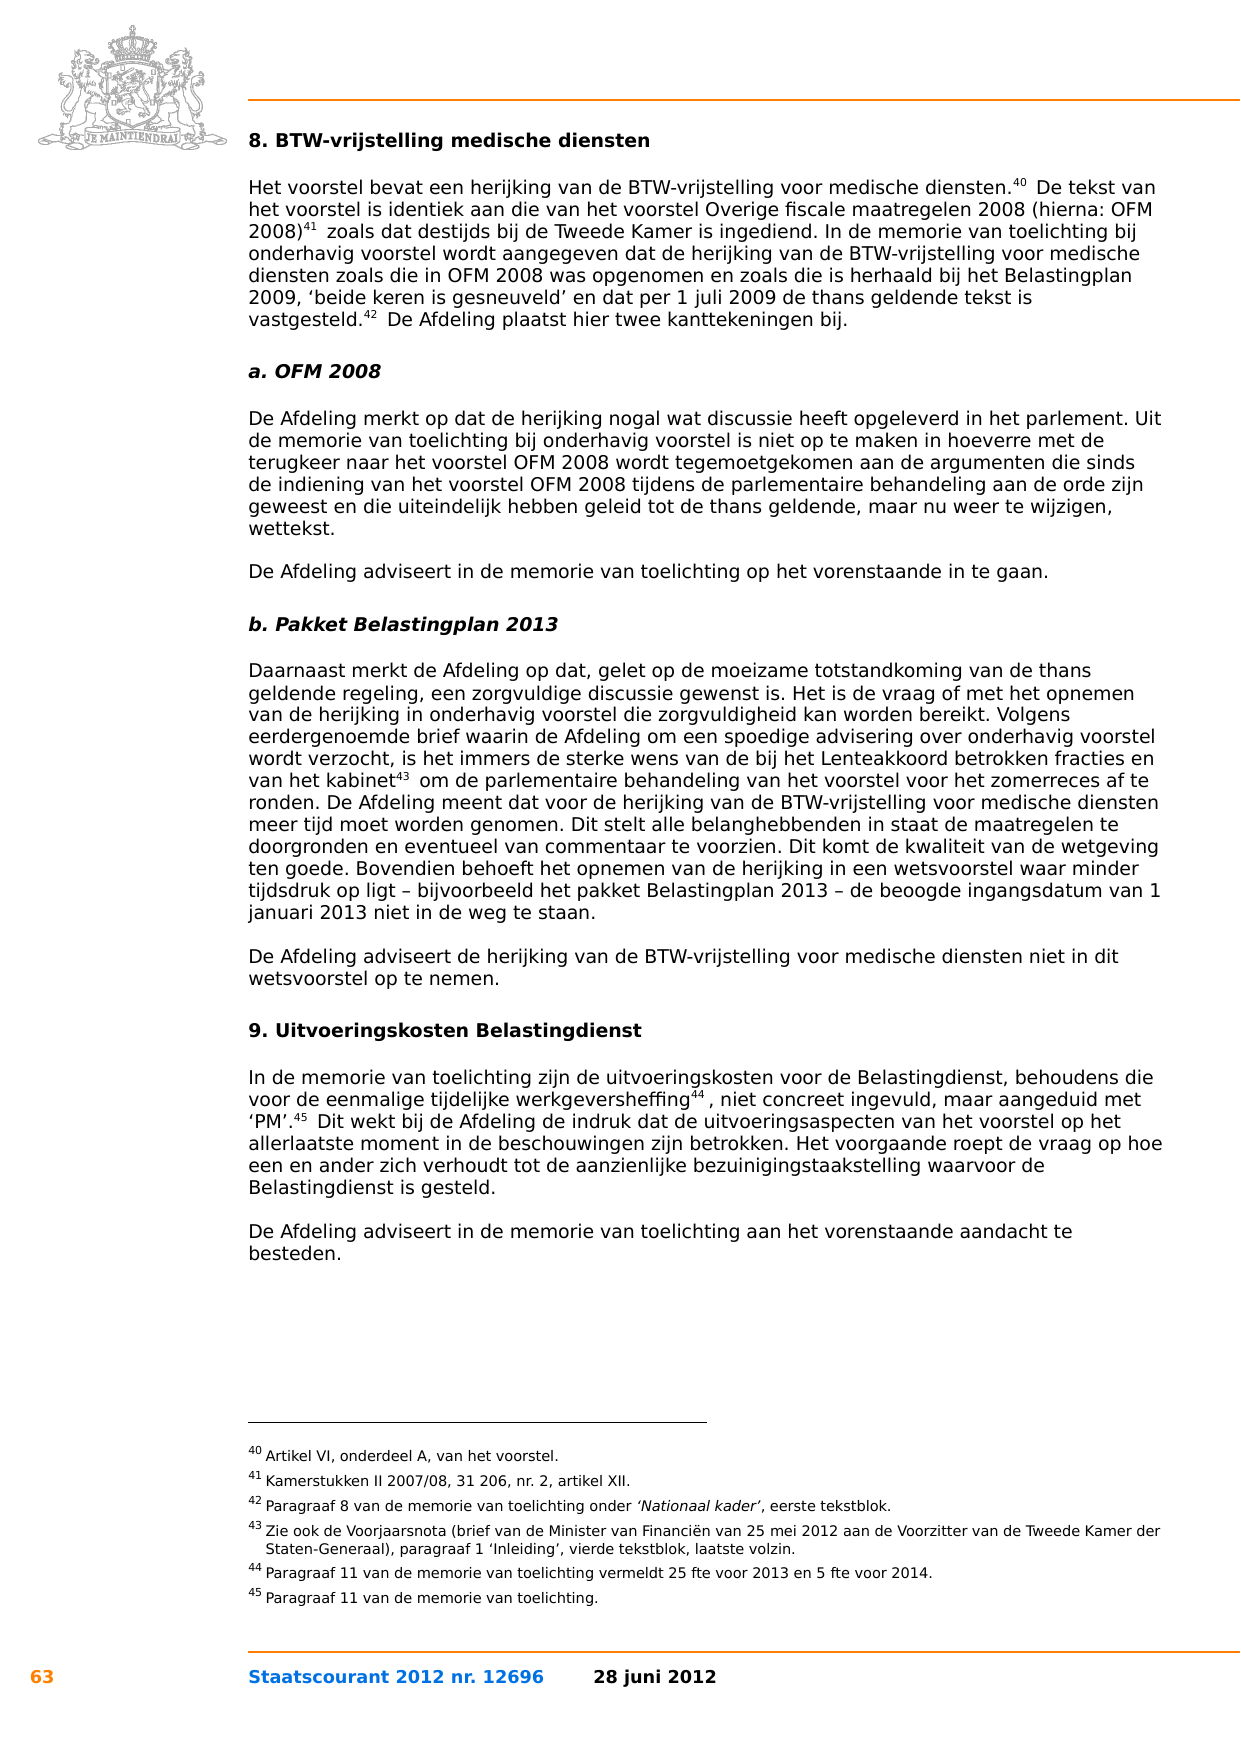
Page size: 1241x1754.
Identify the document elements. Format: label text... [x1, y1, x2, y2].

text In de memorie van toelichting zijn de uitvoeringskosten voor de Belastingdienst, behoudens die voor de eenmalige tijdelijke werkgeversheffing, niet concreet ingevuld, maar aangeduid met ‘PM’. Dit wekt bij de Afdeling de indruk dat de uitvoeringsaspecten van het voorstel op het allerlaatste moment in de beschouwingen zijn betrokken. Het voorgaande roept de vraag op hoe een en ander zich verhoudt tot de aanzienlijke bezuinigingstaakstelling waarvoor de Belastingdienst is gesteld. [248, 1067, 1163, 1199]
text Paragraaf 8 van de memorie van toelichting onder ‘Nationaal kader’, eerste tekstblok. [248, 1494, 1163, 1516]
text Paragraaf 11 van de memorie van toelichting vermeldt 25 fte voor 2013 en 5 fte voor 2014. [248, 1561, 1163, 1583]
subtitle a. OFM 2008 [248, 361, 1163, 383]
text Artikel VI, onderdeel A, van het voorstel. [248, 1444, 1163, 1466]
picture [38, 25, 227, 150]
text Zie ook de Voorjaarsnota (brief van de Minister van Financiën van 25 mei 2012 aan de Voorzitter van de Tweede Kamer der Staten-Generaal), paragraaf 1 ‘Inleiding’, vierde tekstblok, laatste volzin. [248, 1519, 1163, 1558]
text De Afdeling adviseert in de memorie van toelichting aan het vorenstaande aandacht te besteden. [248, 1221, 1163, 1265]
text Het voorstel bevat een herijking van de BTW-vrijstelling voor medische diensten. De tekst van het voorstel is identiek aan die van het voorstel Overige fiscale maatregelen 2008 (hierna: OFM 2008) zoals dat destijds bij de Tweede Kamer is ingediend. In de memorie van toelichting bij onderhavig voorstel wordt aangegeven dat de herijking van de BTW-vrijstelling voor medische diensten zoals die in OFM 2008 was opgenomen en zoals die is herhaald bij het Belastingplan 2009, ‘beide keren is gesneuveld’ en dat per 1 juli 2009 de thans geldende tekst is vastgesteld. De Afdeling plaatst hier twee kanttekeningen bij. [248, 177, 1163, 331]
subtitle 8. BTW-vrijstelling medische diensten [248, 130, 1163, 152]
text De Afdeling merkt op dat de herijking nogal wat discussie heeft opgeleverd in het parlement. Uit de memorie van toelichting bij onderhavig voorstel is niet op te maken in hoeverre met de terugkeer naar het voorstel OFM 2008 wordt tegemoetgekomen aan de argumenten die sinds de indiening van het voorstel OFM 2008 tijdens de parlementaire behandeling aan de orde zijn geweest en die uiteindelijk hebben geleid tot de thans geldende, maar nu weer te wijzigen, wettekst. [248, 408, 1163, 539]
text Paragraaf 11 van de memorie van toelichting. [248, 1586, 1163, 1608]
subtitle 9. Uitvoeringskosten Belastingdienst [248, 1020, 1163, 1042]
text De Afdeling adviseert de herijking van de BTW-vrijstelling voor medische diensten niet in dit wetsvoorstel op te nemen. [248, 946, 1163, 990]
text Daarnaast merkt de Afdeling op dat, gelet op de moeizame totstandkoming van de thans geldende regeling, een zorgvuldige discussie gewenst is. Het is de vraag of met het opnemen van de herijking in onderhavig voorstel die zorgvuldigheid kan worden bereikt. Volgens eerdergenoemde brief waarin de Afdeling om een spoedige advisering over onderhavig voorstel wordt verzocht, is het immers de sterke wens van de bij het Lenteakkoord betrokken fracties en van het kabinet om de parlementaire behandeling van het voorstel voor het zomerreces af te ronden. De Afdeling meent dat voor de herijking van de BTW-vrijstelling voor medische diensten meer tijd moet worden genomen. Dit stelt alle belanghebbenden in staat de maatregelen te doorgronden en eventueel van commentaar te voorzien. Dit komt de kwaliteit van de wetgeving ten goede. Bovendien behoeft het opnemen van de herijking in een wetsvoorstel waar minder tijdsdruk op ligt – bijvoorbeeld het pakket Belastingplan 2013 – de beoogde ingangsdatum van 1 januari 2013 niet in de weg te staan. [248, 660, 1163, 924]
subtitle b. Pakket Belastingplan 2013 [248, 613, 1163, 635]
text Kamerstukken II 2007/08, 31 206, nr. 2, artikel XII. [248, 1469, 1163, 1491]
text De Afdeling adviseert in de memorie van toelichting op het vorenstaande in te gaan. [248, 561, 1163, 583]
